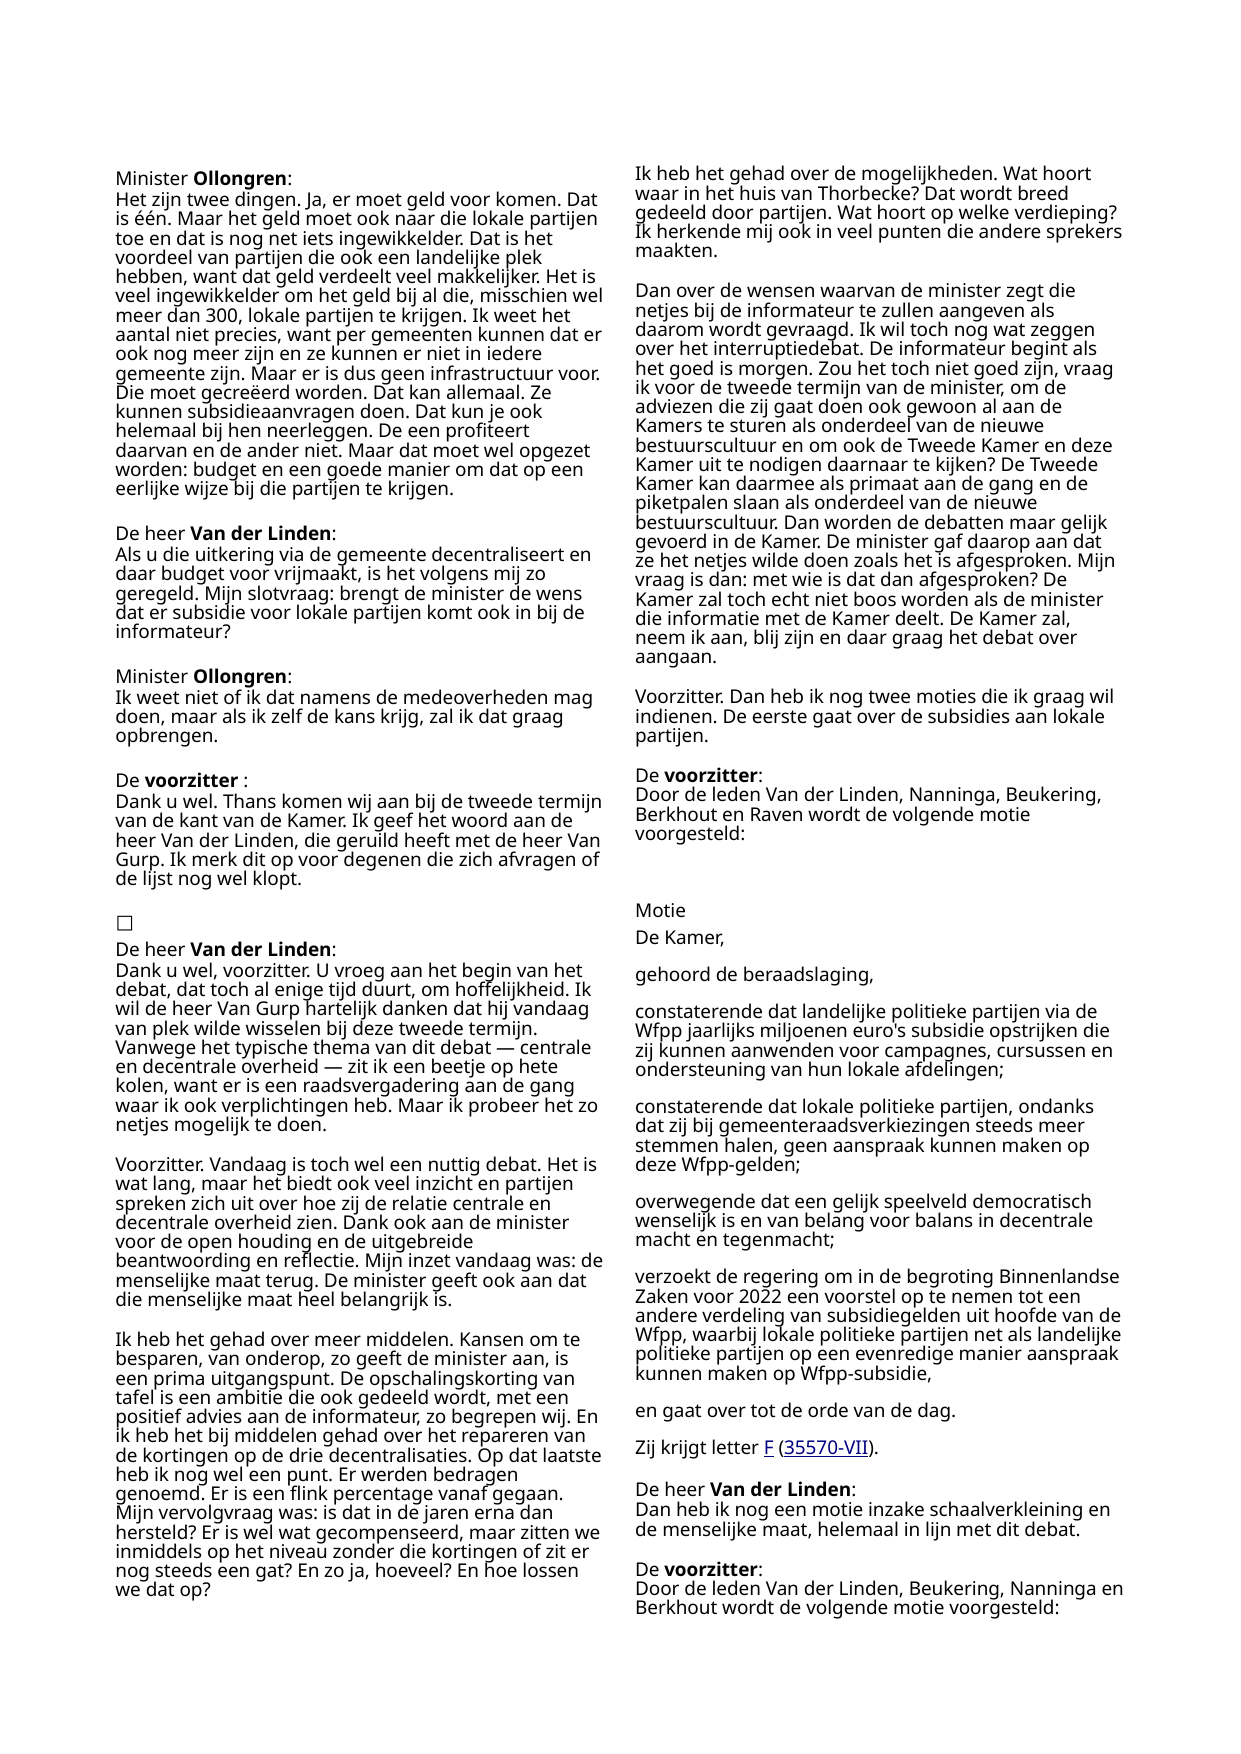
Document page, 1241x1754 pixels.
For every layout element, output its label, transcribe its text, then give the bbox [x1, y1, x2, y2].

text De Kamer, [635, 929, 1125, 948]
text Motie [635, 898, 1125, 923]
text ⬜ [115, 910, 605, 936]
text constaterende dat lokale politieke partijen, ondanks dat zij bij gemeenteraadsverkiezingen steeds meer stemmen halen, geen aanspraak kunnen maken op deze Wfpp-gelden; [635, 1098, 1125, 1175]
text De voorzitter: [635, 767, 1125, 786]
text Minister Ollongren: [115, 165, 605, 191]
text Ik weet niet of ik dat namens de medeoverheden mag doen, maar als ik zelf de kans krijg, zal ik dat graag opbrengen. [115, 689, 605, 747]
text Dan over de wensen waarvan de minister zegt die netjes bij de informateur te zullen aangeven als daarom wordt gevraagd. Ik wil toch nog wat zeggen over het interruptiedebat. De informateur begint als het goed is morgen. Zou het toch niet goed zijn, vraag ik voor de tweede termijn van de minister, om de adviezen die zij gaat doen ook gewoon al aan de Kamers te sturen als onderdeel van de nieuwe bestuurscultuur en om ook de Tweede Kamer en deze Kamer uit te nodigen daarnaar te kijken? De Tweede Kamer kan daarmee als primaat aan de gang en de piketpalen slaan als onderdeel van de nieuwe bestuurscultuur. Dan worden de debatten maar gelijk gevoerd in de Kamer. De minister gaf daarop aan dat ze het netjes wilde doen zoals het is afgesproken. Mijn vraag is dan: met wie is dat dan afgesproken? De Kamer zal toch echt niet boos worden als de minister die informatie met de Kamer deelt. De Kamer zal, neem ik aan, blij zijn en daar graag het debat over aangaan. [635, 282, 1125, 668]
text Dan heb ik nog een motie inzake schaalverkleining en de menselijke maat, helemaal in lijn met dit debat. [635, 1501, 1125, 1540]
text Minister Ollongren: [115, 663, 605, 689]
text en gaat over tot de orde van de dag. [635, 1402, 1125, 1421]
text Dank u wel. Thans komen wij aan bij de tweede termijn van de kant van de Kamer. Ik geef het woord aan de heer Van der Linden, die geruild heeft met de heer Van Gurp. Ik merk dit op voor degenen die zich afvragen of de lijst nog wel klopt. [115, 793, 605, 889]
text Dank u wel, voorzitter. U vroeg aan het begin van het debat, dat toch al enige tijd duurt, om hoffelijkheid. Ik wil de heer Van Gurp hartelijk danken dat hij vandaag van plek wilde wisselen bij deze tweede termijn. Vanwege het typische thema van dit debat — centrale en decentrale overheid — zit ik een beetje op hete kolen, want er is een raadsvergadering aan de gang waar ik ook verplichtingen heb. Maar ik probeer het zo netjes mogelijk te doen. [115, 962, 605, 1135]
text De heer Van der Linden: [115, 520, 605, 546]
text Voorzitter. Vandaag is toch wel een nuttig debat. Het is wat lang, maar het biedt ook veel inzicht en partijen spreken zich uit over hoe zij de relatie centrale en decentrale overheid zien. Dank ook aan de minister voor de open houding en de uitgebreide beantwoording en reflectie. Mijn inzet vandaag was: de menselijke maat terug. De minister geeft ook aan dat die menselijke maat heel belangrijk is. [115, 1156, 605, 1310]
text overwegende dat een gelijk speelveld democratisch wenselijk is en van belang voor balans in decentrale macht en tegenmacht; [635, 1193, 1125, 1251]
text De voorzitter: [635, 1561, 1125, 1580]
text Ik heb het gehad over meer middelen. Kansen om te besparen, van onderop, zo geeft de minister aan, is een prima uitgangspunt. De opschalingskorting van tafel is een ambitie die ook gedeeld wordt, met een positief advies aan de informateur, zo begrepen wij. En ik heb het bij middelen gehad over het repareren van de kortingen op de drie decentralisaties. Op dat laatste heb ik nog wel een punt. Er werden bedragen genoemd. Er is een flink percentage vanaf gegaan. Mijn vervolgvraag was: is dat in de jaren erna dan hersteld? Er is wel wat gecompenseerd, maar zitten we inmiddels op het niveau zonder die kortingen of zit er nog steeds een gat? En zo ja, hoeveel? En hoe lossen we dat op? [115, 1331, 605, 1601]
text De voorzitter : [115, 767, 605, 793]
text Door de leden Van der Linden, Nanninga, Beukering, Berkhout en Raven wordt de volgende motie voorgesteld: [635, 786, 1125, 844]
text Door de leden Van der Linden, Beukering, Nanninga en Berkhout wordt de volgende motie voorgesteld: [635, 1580, 1125, 1618]
text Het zijn twee dingen. Ja, er moet geld voor komen. Dat is één. Maar het geld moet ook naar die lokale partijen toe en dat is nog net iets ingewikkelder. Dat is het voordeel van partijen die ook een landelijke plek hebben, want dat geld verdeelt veel makkelijker. Het is veel ingewikkelder om het geld bij al die, misschien wel meer dan 300, lokale partijen te krijgen. Ik weet het aantal niet precies, want per gemeenten kunnen dat er ook nog meer zijn en ze kunnen er niet in iedere gemeente zijn. Maar er is dus geen infrastructuur voor. Die moet gecreëerd worden. Dat kan allemaal. Ze kunnen subsidieaanvragen doen. Dat kun je ook helemaal bij hen neerleggen. De een profiteert daarvan en de ander niet. Maar dat moet wel opgezet worden: budget en een goede manier om dat op een eerlijke wijze bij die partijen te krijgen. [115, 191, 605, 499]
text Als u die uitkering via de gemeente decentraliseert en daar budget voor vrijmaakt, is het volgens mij zo geregeld. Mijn slotvraag: brengt de minister de wens dat er subsidie voor lokale partijen komt ook in bij de informateur? [115, 546, 605, 642]
text Ik heb het gehad over de mogelijkheden. Wat hoort waar in het huis van Thorbecke? Dat wordt breed gedeeld door partijen. Wat hoort op welke verdieping? Ik herkende mij ook in veel punten die andere sprekers maakten. [635, 165, 1125, 262]
text Zij krijgt letter F (35570-VII). [635, 1439, 1125, 1458]
text Voorzitter. Dan heb ik nog twee moties die ik graag wil indienen. De eerste gaat over de subsidies aan lokale partijen. [635, 688, 1125, 746]
text constaterende dat landelijke politieke partijen via de Wfpp jaarlijks miljoenen euro's subsidie opstrijken die zij kunnen aanwenden voor campagnes, cursussen en ondersteuning van hun lokale afdelingen; [635, 1003, 1125, 1080]
text De heer Van der Linden: [635, 1476, 1125, 1501]
text verzoekt de regering om in de begroting Binnenlandse Zaken voor 2022 een voorstel op te nemen tot een andere verdeling van subsidiegelden uit hoofde van de Wfpp, waarbij lokale politieke partijen net als landelijke politieke partijen op een evenredige manier aanspraak kunnen maken op Wfpp-subsidie, [635, 1268, 1125, 1384]
text gehoord de beraadslaging, [635, 966, 1125, 986]
text De heer Van der Linden: [115, 936, 605, 962]
